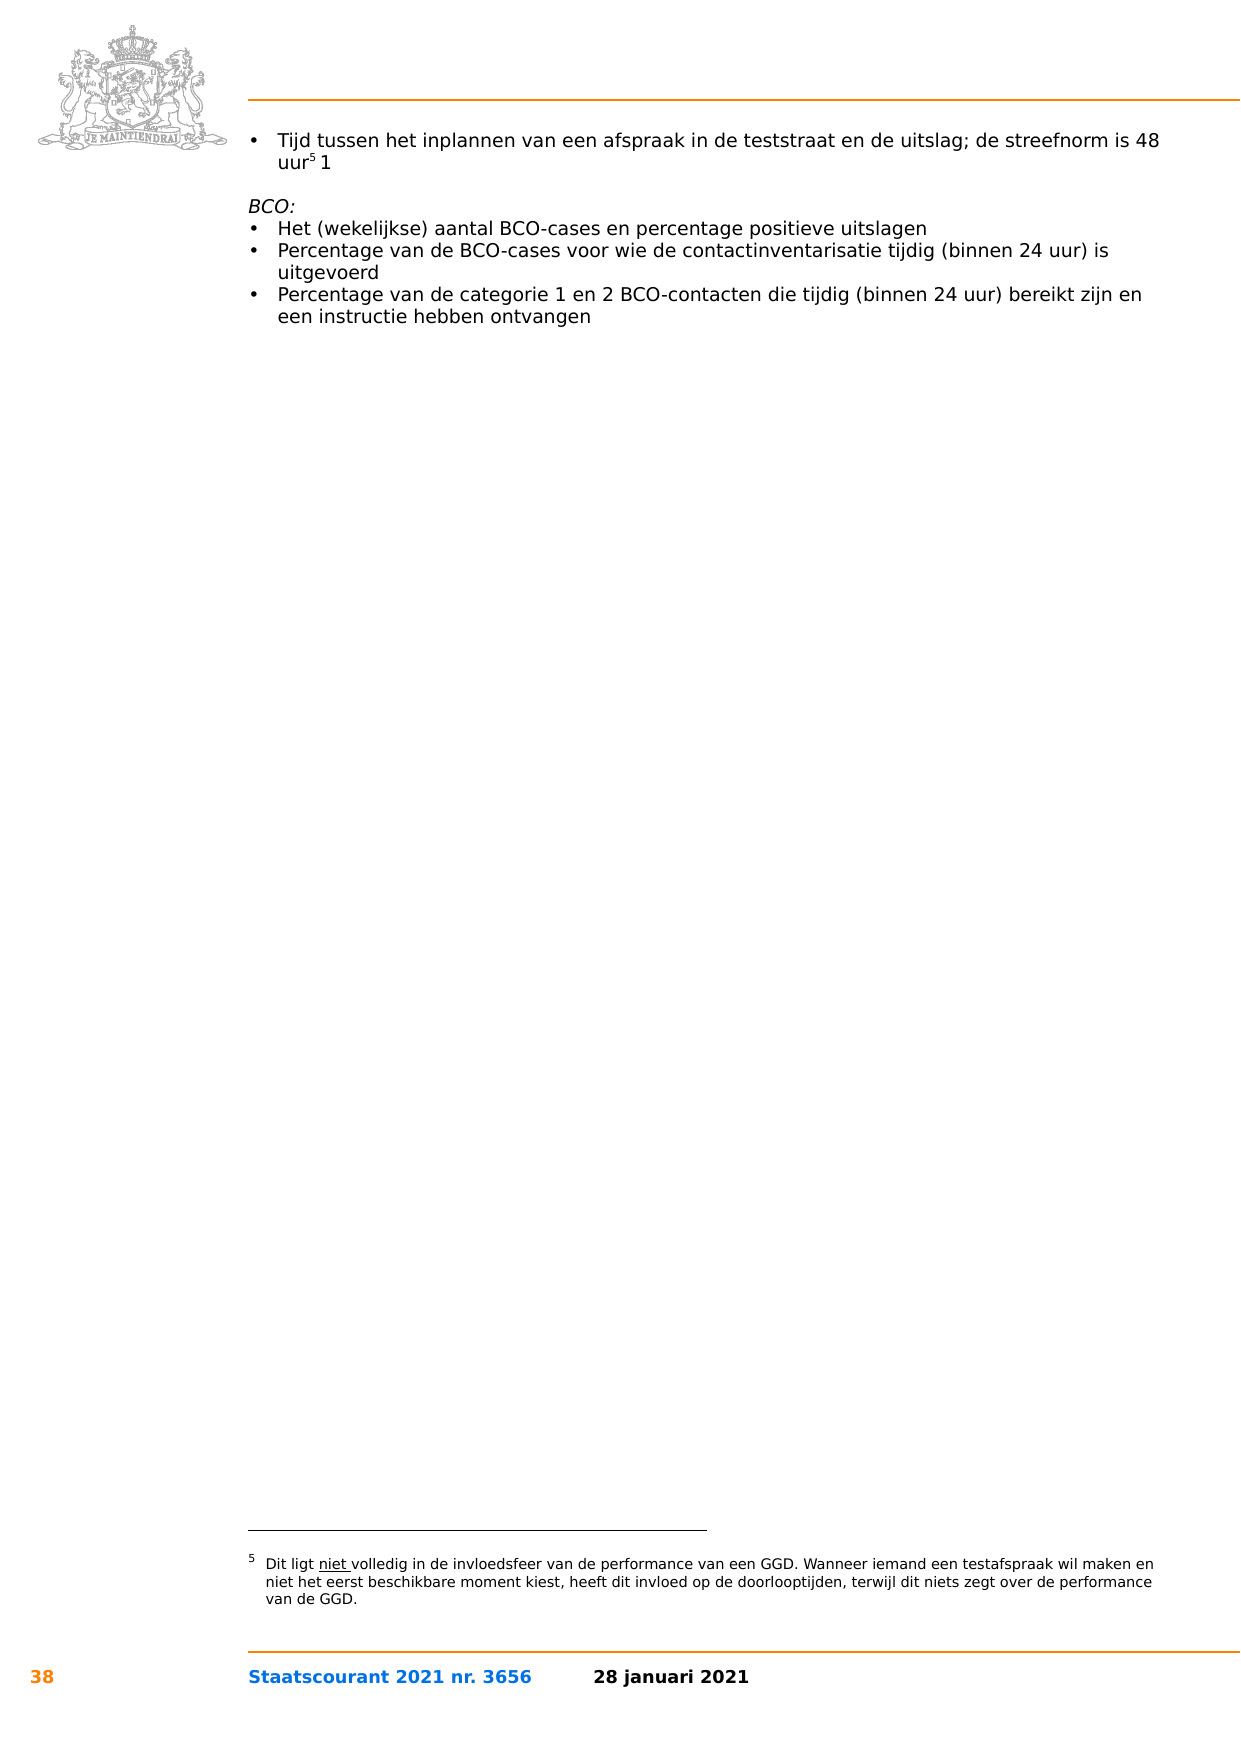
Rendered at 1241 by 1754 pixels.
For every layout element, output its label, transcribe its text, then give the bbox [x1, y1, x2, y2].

text • Het (wekelijkse) aantal BCO-cases en percentage positieve uitslagen [248, 218, 1163, 240]
picture [38, 25, 227, 150]
text Dit ligt niet volledig in de invloedsfeer van de performance van een GGD. Wanneer iemand een testafspraak wil maken en niet het eerst beschikbare moment kiest, heeft dit invloed op de doorlooptijden, terwijl dit niets zegt over de performance van de GGD. [248, 1552, 1163, 1608]
text BCO: [248, 196, 1163, 218]
text • Percentage van de BCO-cases voor wie de contactinventarisatie tijdig (binnen 24 uur) is uitgevoerd [248, 240, 1163, 284]
text • Tijd tussen het inplannen van een afspraak in de teststraat en de uitslag; de streefnorm is 48 uur1 [248, 130, 1163, 174]
text • Percentage van de categorie 1 en 2 BCO-contacten die tijdig (binnen 24 uur) bereikt zijn en een instructie hebben ontvangen [248, 284, 1163, 328]
